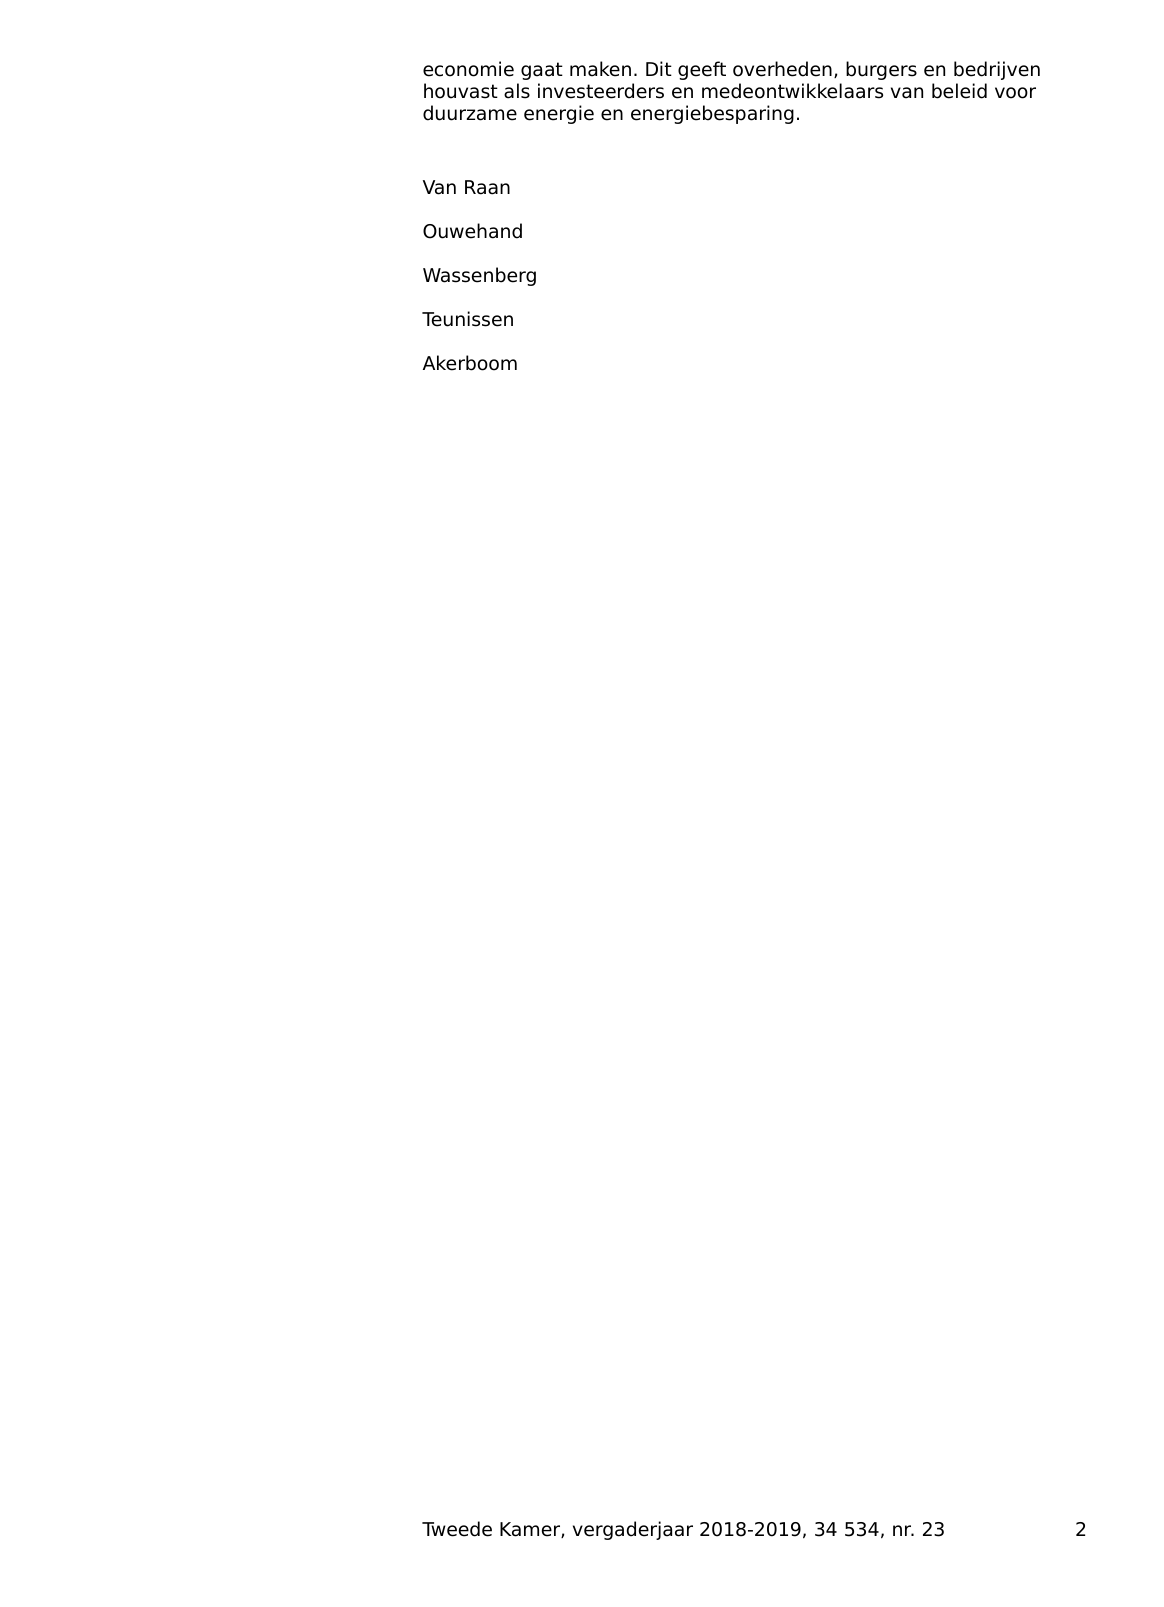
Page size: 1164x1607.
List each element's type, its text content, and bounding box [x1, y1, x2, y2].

text economie gaat maken. Dit geeft overheden, burgers en bedrijven houvast als investeerders en medeontwikkelaars van beleid voor duurzame energie en energiebesparing. [422, 59, 1087, 125]
text Van Raan Ouwehand Wassenberg Teunissen Akerboom [422, 155, 1087, 375]
